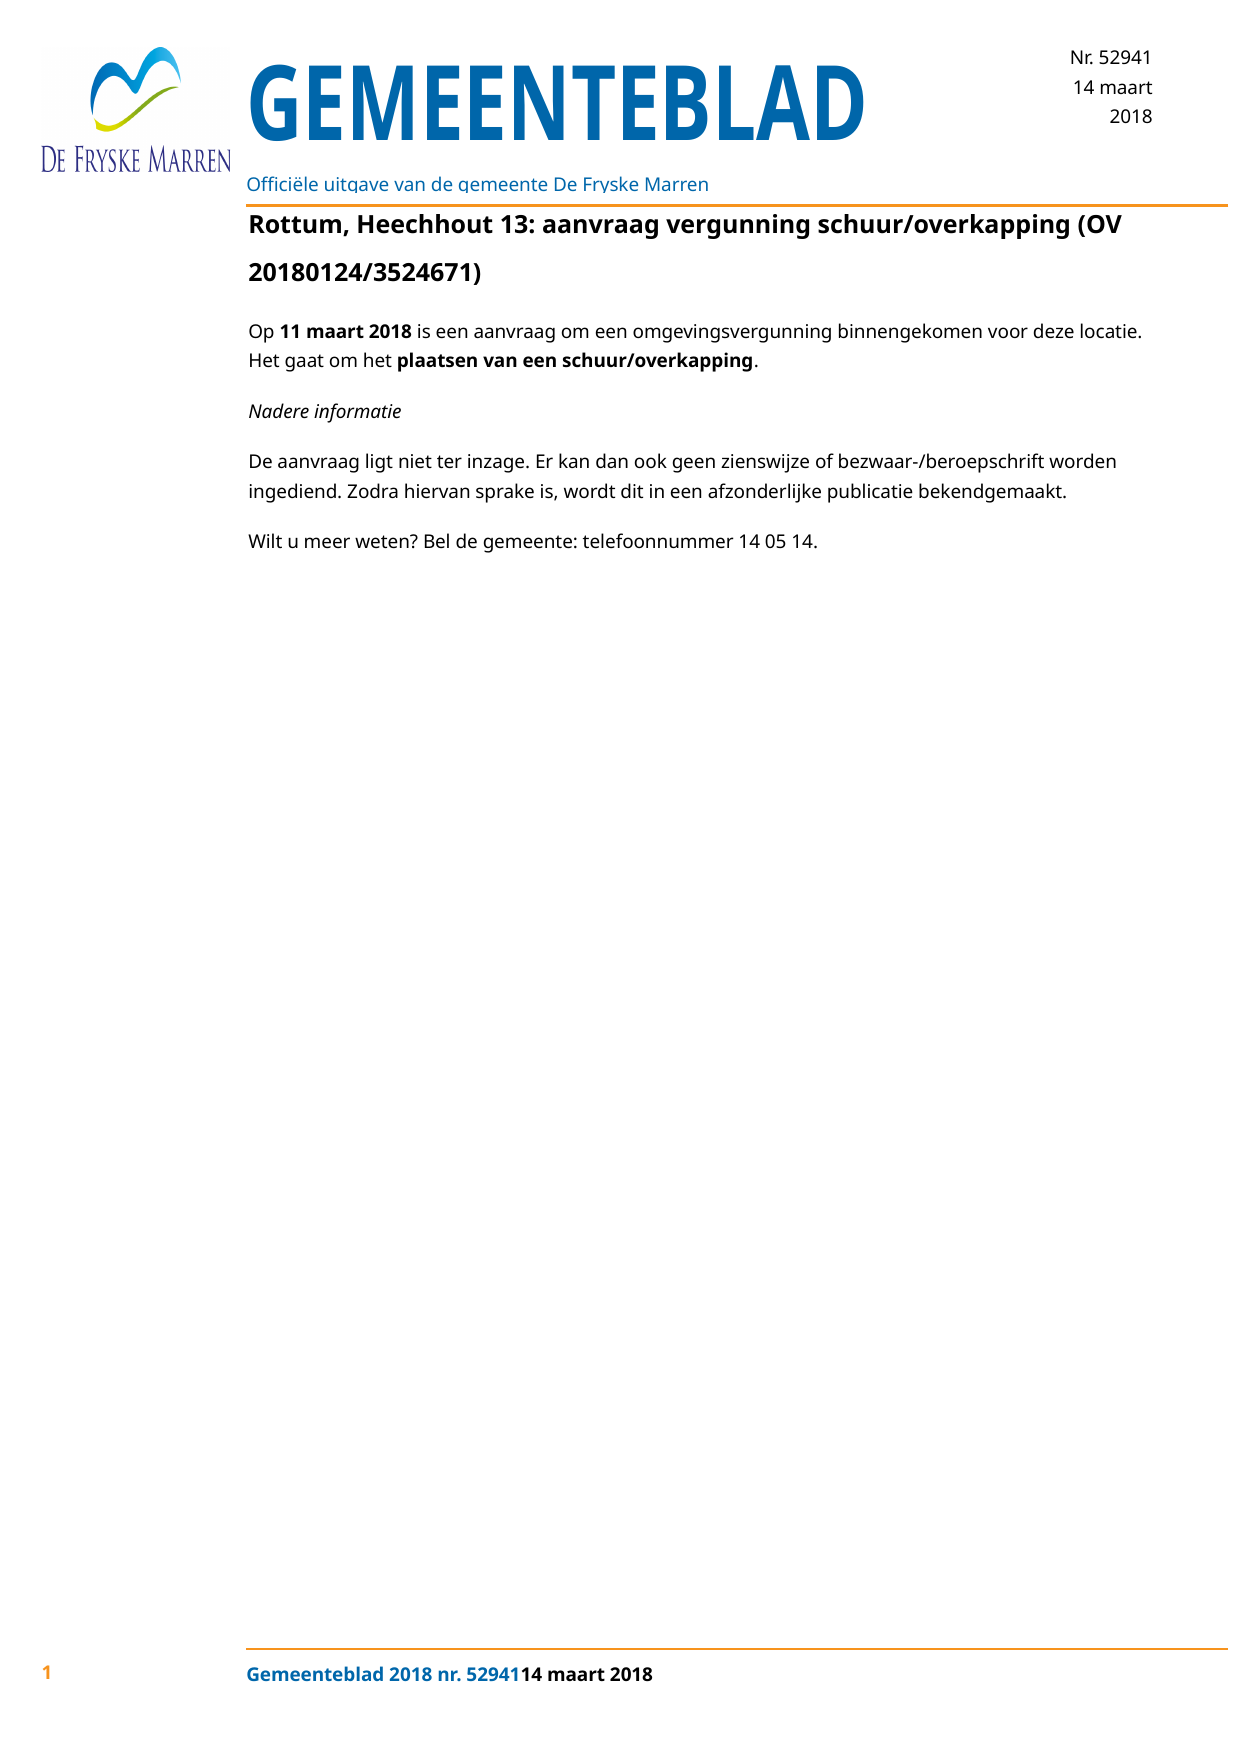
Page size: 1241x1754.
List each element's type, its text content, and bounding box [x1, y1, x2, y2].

text Rottum, Heechhout 13: aanvraag vergunning schuur/overkapping (OV 20180124/3524671) [248, 207, 1152, 288]
text Nadere informatie [248, 398, 1152, 424]
text Op 11 maart 2018 is een aanvraag om een omgevingsvergunning binnengekomen voor deze locatie. Het gaat om het plaatsen van een schuur/overkapping. [248, 318, 1152, 373]
text Wilt u meer weten? Bel de gemeente: telefoonnummer 14 05 14. [248, 528, 1152, 554]
picture [41, 47, 231, 172]
text De aanvraag ligt niet ter inzage. Er kan dan ook geen zienswijze of bezwaar-/beroepschrift worden ingediend. Zodra hiervan sprake is, wordt dit in een afzonderlijke publicatie bekendgemaakt. [248, 448, 1152, 504]
